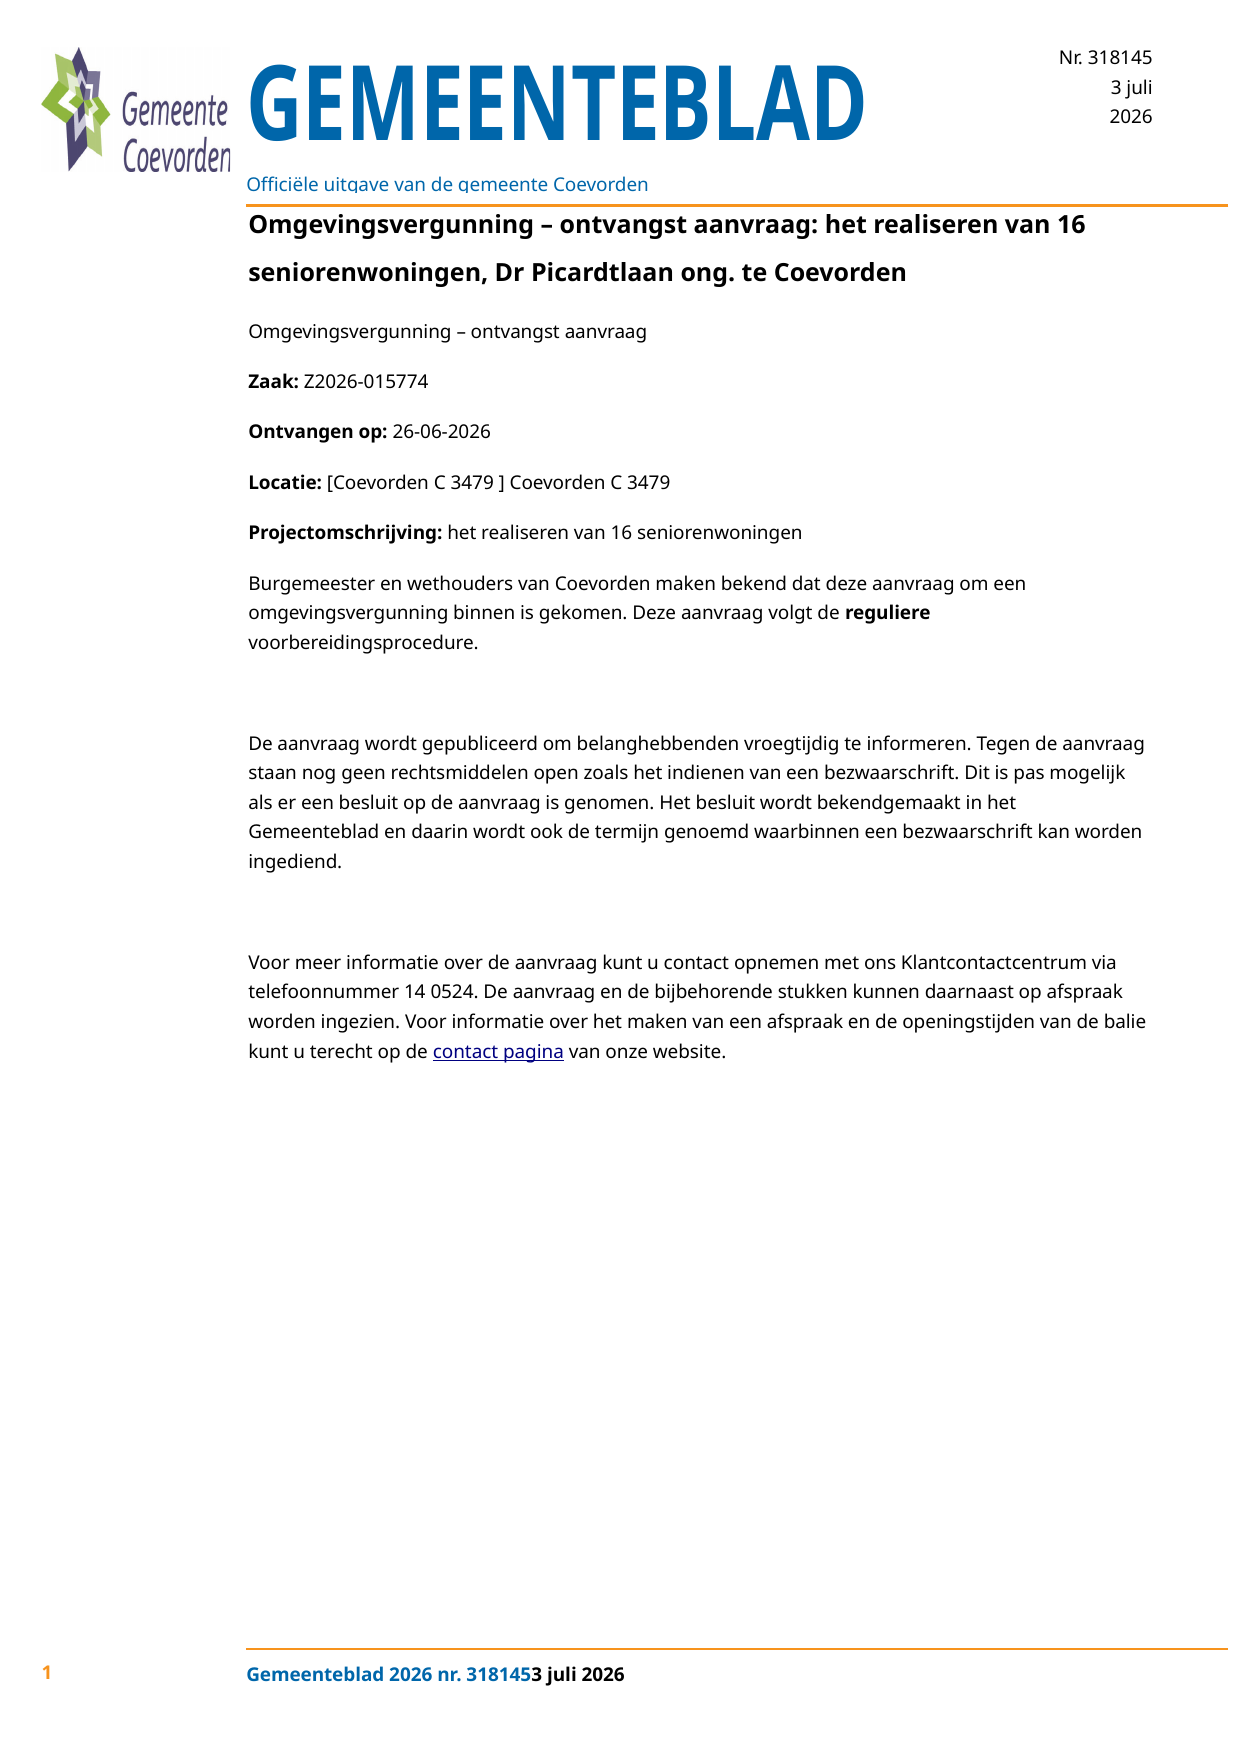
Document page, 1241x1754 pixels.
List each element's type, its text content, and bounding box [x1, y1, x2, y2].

text Projectomschrijving: het realiseren van 16 seniorenwoningen [248, 519, 1152, 545]
text Omgevingsvergunning – ontvangst aanvraag [248, 318, 1152, 344]
text Zaak: Z2026-015774 [248, 368, 1152, 394]
text Burgemeester en wethouders van Coevorden maken bekend dat deze aanvraag om een omgevingsvergunning binnen is gekomen. Deze aanvraag volgt de reguliere voorbereidingsprocedure. [248, 570, 1152, 655]
picture [41, 47, 231, 172]
text Voor meer informatie over de aanvraag kunt u contact opnemen met ons Klantcontactcentrum via telefoonnummer 14 0524. De aanvraag en de bijbehorende stukken kunnen daarnaast op afspraak worden ingezien. Voor informatie over het maken van een afspraak en de openingstijden van de balie kunt u terecht op de contact pagina van onze website. [248, 949, 1152, 1064]
text De aanvraag wordt gepubliceerd om belanghebbenden vroegtijdig te informeren. Tegen de aanvraag staan nog geen rechtsmiddelen open zoals het indienen van een bezwaarschrift. Dit is pas mogelijk als er een besluit op de aanvraag is genomen. Het besluit wordt bekendgemaakt in het Gemeenteblad en daarin wordt ook de termijn genoemd waarbinnen een bezwaarschrift kan worden ingediend. [248, 730, 1152, 874]
text Ontvangen op: 26-06-2026 [248, 419, 1152, 444]
text Omgevingsvergunning – ontvangst aanvraag: het realiseren van 16 seniorenwoningen, Dr Picardtlaan ong. te Coevorden [248, 207, 1152, 288]
text Locatie: [Coevorden C 3479 ] Coevorden C 3479 [248, 469, 1152, 495]
